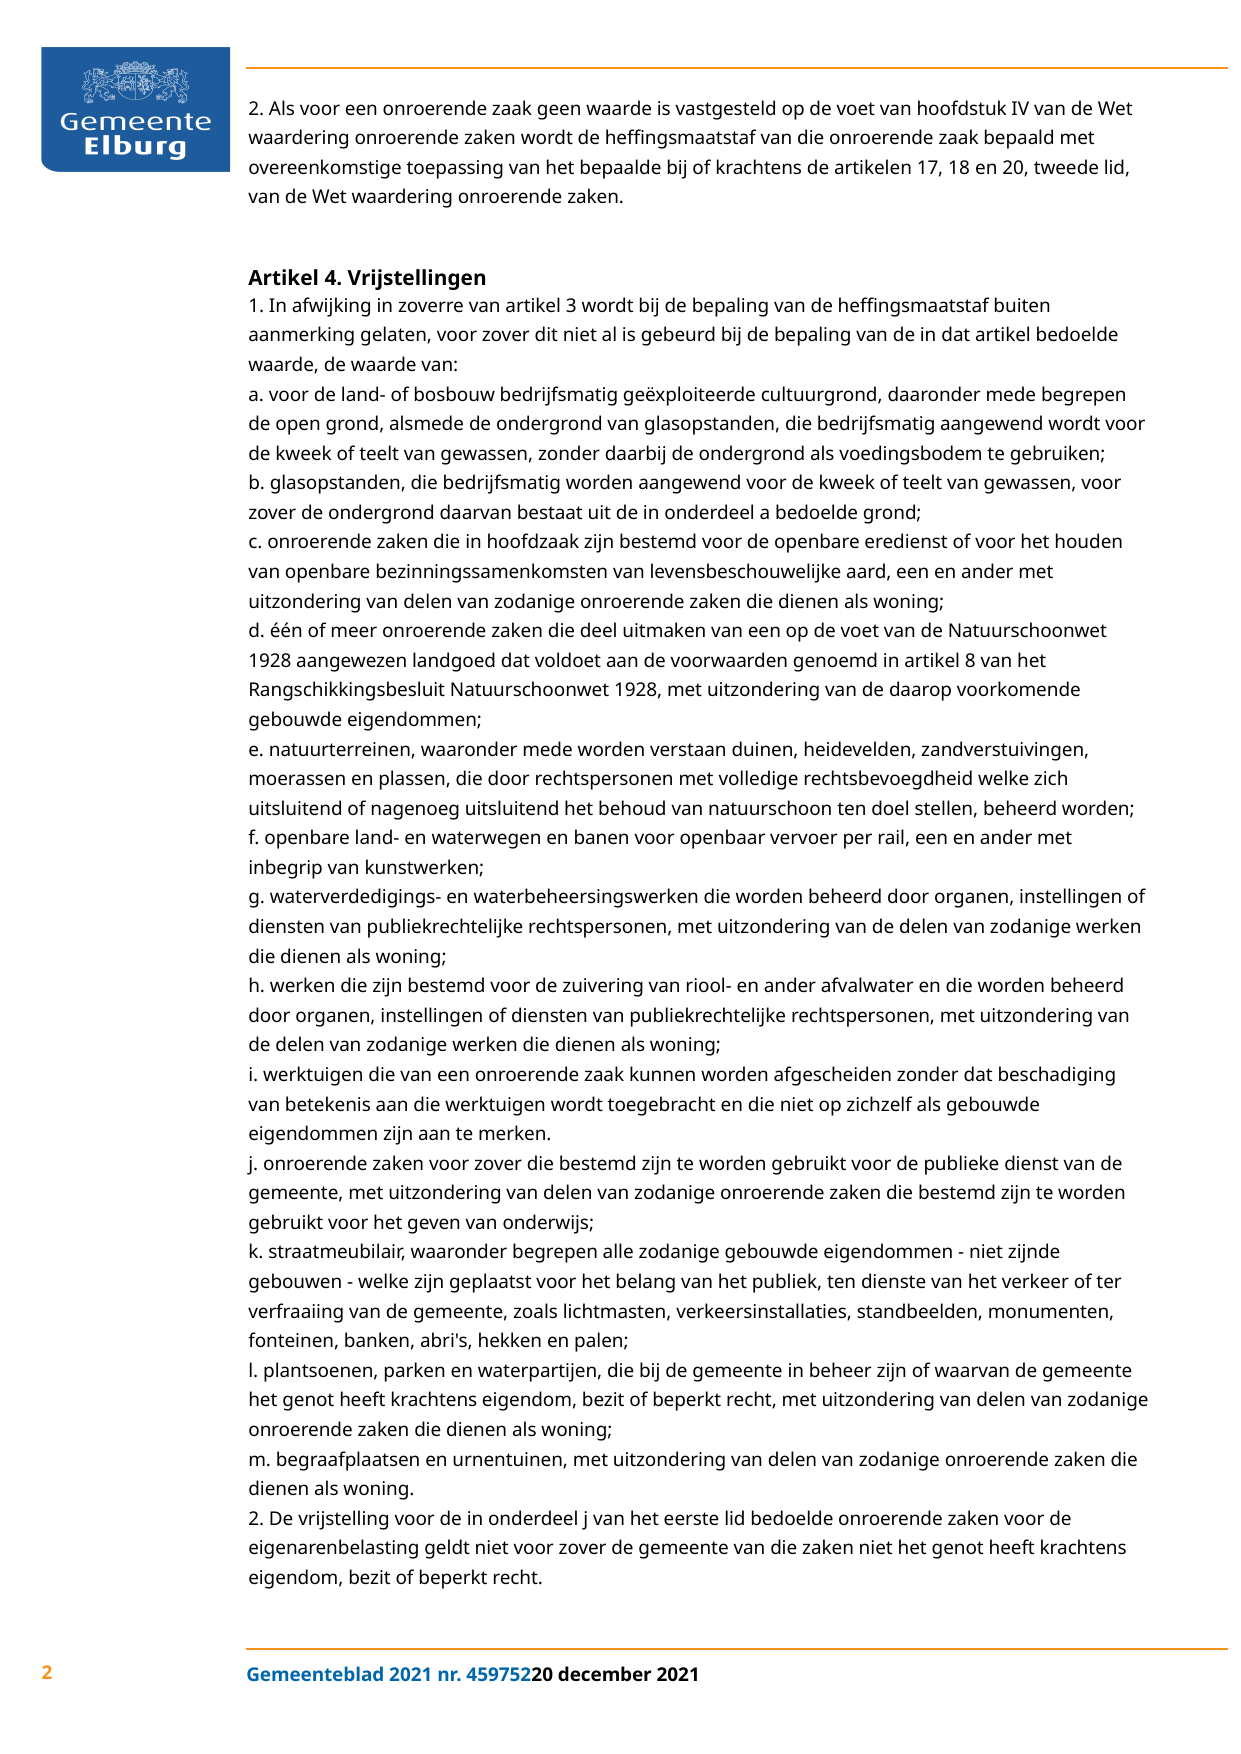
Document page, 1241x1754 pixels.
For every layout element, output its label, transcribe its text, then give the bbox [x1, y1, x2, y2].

text 2. De vrijstelling voor de in onderdeel j van het eerste lid bedoelde onroerende zaken voor de eigenarenbelasting geldt niet voor zover de gemeente van die zaken niet het genot heeft krachtens eigendom, bezit of beperkt recht. [248, 1505, 1152, 1590]
text h. werken die zijn bestemd voor de zuivering van riool- en ander afvalwater en die worden beheerd door organen, instellingen of diensten van publiekrechtelijke rechtspersonen, met uitzondering van de delen van zodanige werken die dienen als woning; [248, 972, 1152, 1057]
text g. waterverdedigings- en waterbeheersingswerken die worden beheerd door organen, instellingen of diensten van publiekrechtelijke rechtspersonen, met uitzondering van de delen van zodanige werken die dienen als woning; [248, 884, 1152, 968]
text l. plantsoenen, parken en waterpartijen, die bij de gemeente in beheer zijn of waarvan de gemeente het genot heeft krachtens eigendom, bezit of beperkt recht, met uitzondering van delen van zodanige onroerende zaken die dienen als woning; [248, 1357, 1152, 1442]
text i. werktuigen die van een onroerende zaak kunnen worden afgescheiden zonder dat beschadiging van betekenis aan die werktuigen wordt toegebracht en die niet op zichzelf als gebouwde eigendommen zijn aan te merken. [248, 1061, 1152, 1146]
text 1. In afwijking in zoverre van artikel 3 wordt bij de bepaling van de heffingsmaatstaf buiten aanmerking gelaten, voor zover dit niet al is gebeurd bij de bepaling van de in dat artikel bedoelde waarde, de waarde van: [248, 292, 1152, 377]
text f. openbare land- en waterwegen en banen voor openbaar vervoer per rail, een en ander met inbegrip van kunstwerken; [248, 824, 1152, 880]
text Artikel 4. Vrijstellingen [248, 263, 1152, 292]
text d. één of meer onroerende zaken die deel uitmaken van een op de voet van de Natuurschoonwet 1928 aangewezen landgoed dat voldoet aan de voorwaarden genoemd in artikel 8 van het Rangschikkingsbesluit Natuurschoonwet 1928, met uitzondering van de daarop voorkomende gebouwde eigendommen; [248, 617, 1152, 732]
text c. onroerende zaken die in hoofdzaak zijn bestemd voor de openbare eredienst of voor het houden van openbare bezinningssamenkomsten van levensbeschouwelijke aard, een en ander met uitzondering van delen van zodanige onroerende zaken die dienen als woning; [248, 529, 1152, 613]
text k. straatmeubilair, waaronder begrepen alle zodanige gebouwde eigendommen - niet zijnde gebouwen - welke zijn geplaatst voor het belang van het publiek, ten dienste van het verkeer of ter verfraaiing van de gemeente, zoals lichtmasten, verkeersinstallaties, standbeelden, monumenten, fonteinen, banken, abri's, hekken en palen; [248, 1239, 1152, 1353]
text 2. Als voor een onroerende zaak geen waarde is vastgesteld op de voet van hoofdstuk IV van de Wet waardering onroerende zaken wordt de heffingsmaatstaf van die onroerende zaak bepaald met overeenkomstige toepassing van het bepaalde bij of krachtens de artikelen 17, 18 en 20, tweede lid, van de Wet waardering onroerende zaken. [248, 95, 1152, 209]
text e. natuurterreinen, waaronder mede worden verstaan duinen, heidevelden, zandverstuivingen, moerassen en plassen, die door rechtspersonen met volledige rechtsbevoegdheid welke zich uitsluitend of nagenoeg uitsluitend het behoud van natuurschoon ten doel stellen, beheerd worden; [248, 736, 1152, 821]
text j. onroerende zaken voor zover die bestemd zijn te worden gebruikt voor de publieke dienst van de gemeente, met uitzondering van delen van zodanige onroerende zaken die bestemd zijn te worden gebruikt voor het geven van onderwijs; [248, 1150, 1152, 1235]
text m. begraafplaatsen en urnentuinen, met uitzondering van delen van zodanige onroerende zaken die dienen als woning. [248, 1446, 1152, 1501]
text b. glasopstanden, die bedrijfsmatig worden aangewend voor de kweek of teelt van gewassen, voor zover de ondergrond daarvan bestaat uit de in onderdeel a bedoelde grond; [248, 469, 1152, 525]
text a. voor de land- of bosbouw bedrijfsmatig geëxploiteerde cultuurgrond, daaronder mede begrepen de open grond, alsmede de ondergrond van glasopstanden, die bedrijfsmatig aangewend wordt voor de kweek of teelt van gewassen, zonder daarbij de ondergrond als voedingsbodem te gebruiken; [248, 381, 1152, 466]
picture [41, 47, 231, 172]
